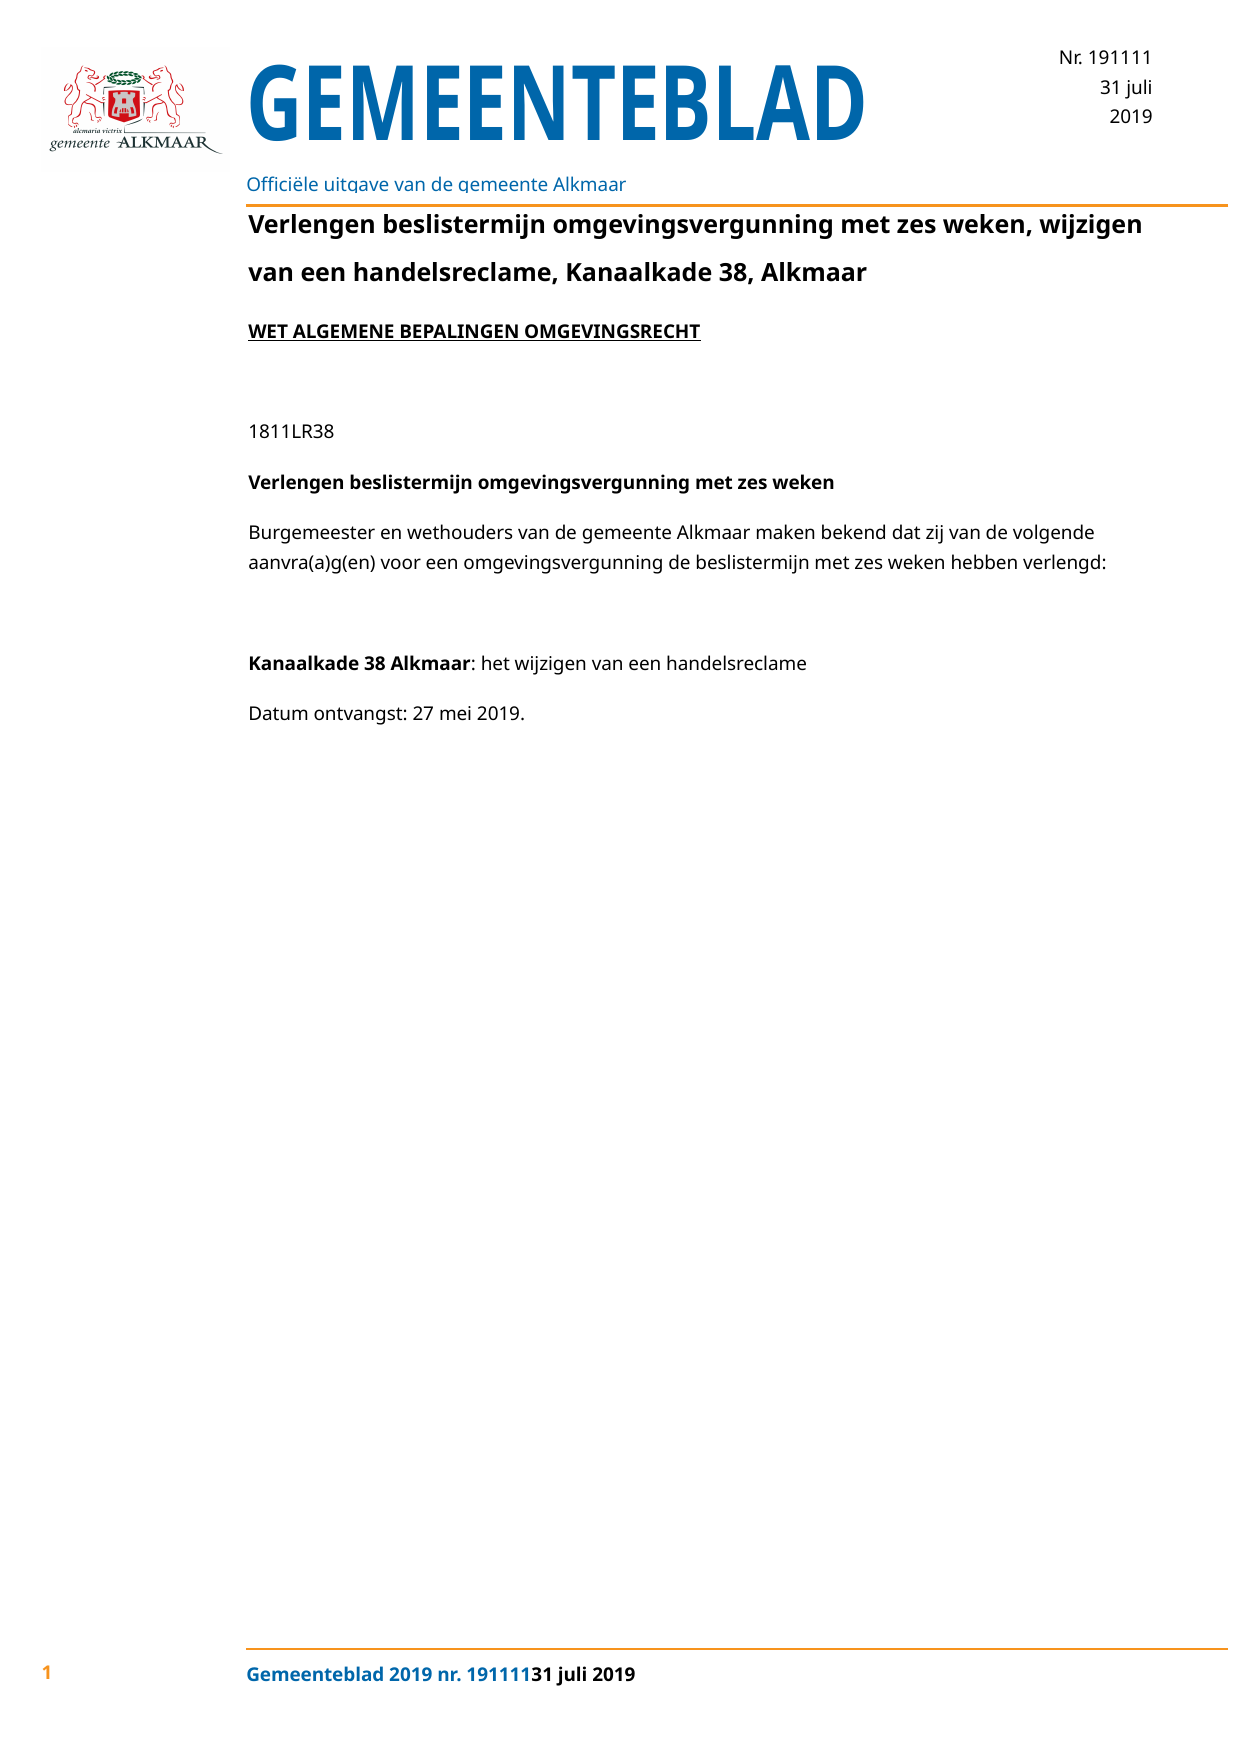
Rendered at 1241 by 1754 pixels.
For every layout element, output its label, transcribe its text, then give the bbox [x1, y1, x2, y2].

text Verlengen beslistermijn omgevingsvergunning met zes weken [248, 469, 1152, 495]
text WET ALGEMENE BEPALINGEN OMGEVINGSRECHT [248, 318, 1152, 344]
text Burgemeester en wethouders van de gemeente Alkmaar maken bekend dat zij van de volgende aanvra(a)g(en) voor een omgevingsvergunning de beslistermijn met zes weken hebben verlengd: [248, 519, 1152, 575]
text Kanaalkade 38 Alkmaar: het wijzigen van een handelsreclame [248, 650, 1152, 676]
text Datum ontvangst: 27 mei 2019. [248, 700, 1152, 726]
text 1811LR38 [248, 419, 1152, 444]
picture [41, 47, 231, 172]
text Verlengen beslistermijn omgevingsvergunning met zes weken, wijzigen van een handelsreclame, Kanaalkade 38, Alkmaar [248, 207, 1152, 288]
